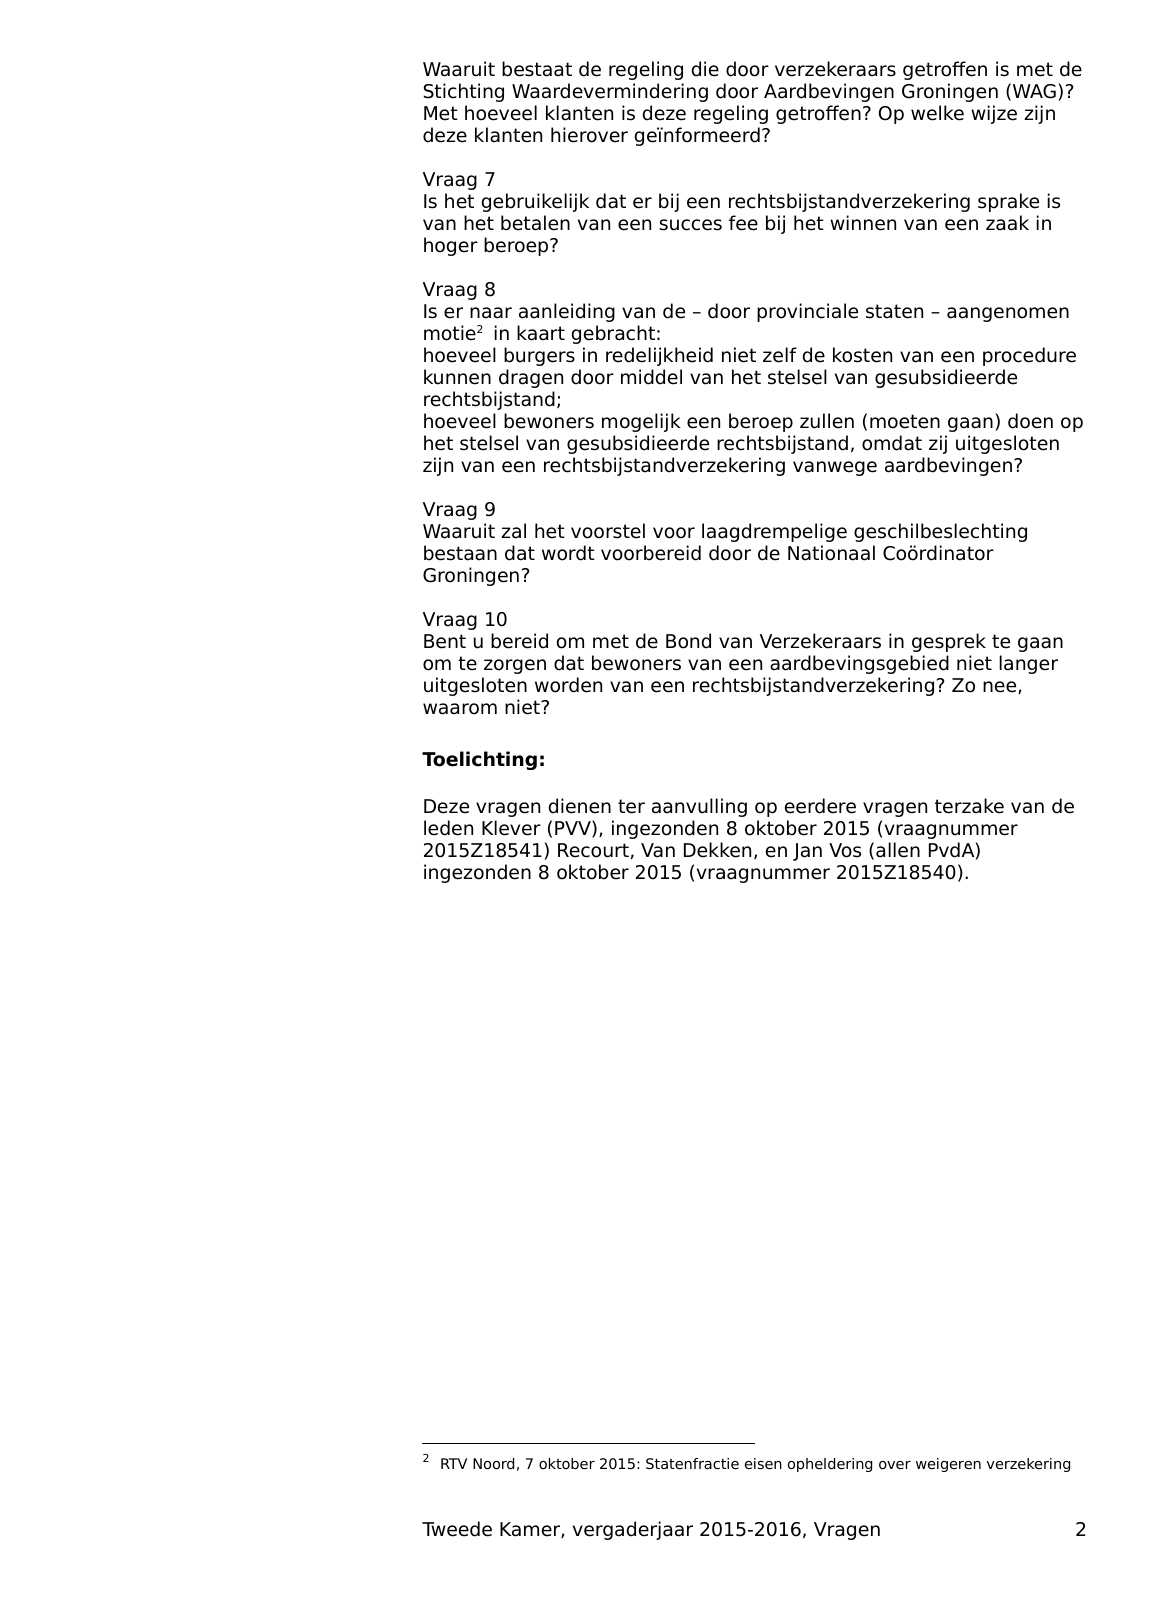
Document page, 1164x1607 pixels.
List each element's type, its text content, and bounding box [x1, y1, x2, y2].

text Vraag 8 [422, 279, 1087, 301]
text Bent u bereid om met de Bond van Verzekeraars in gesprek te gaan om te zorgen dat bewoners van een aardbevingsgebied niet langer uitgesloten worden van een rechtsbijstandverzekering? Zo nee, waarom niet? [422, 631, 1087, 719]
text RTV Noord, 7 oktober 2015: Statenfractie eisen opheldering over weigeren verzekering [422, 1452, 1087, 1474]
text Vraag 7 [422, 169, 1087, 191]
text Is het gebruikelijk dat er bij een rechtsbijstandverzekering sprake is van het betalen van een succes fee bij het winnen van een zaak in hoger beroep? [422, 191, 1087, 257]
text Waaruit bestaat de regeling die door verzekeraars getroffen is met de Stichting Waardevermindering door Aardbevingen Groningen (WAG)? Met hoeveel klanten is deze regeling getroffen? Op welke wijze zijn deze klanten hierover geïnformeerd? [422, 59, 1087, 147]
text hoeveel bewoners mogelijk een beroep zullen (moeten gaan) doen op het stelsel van gesubsidieerde rechtsbijstand, omdat zij uitgesloten zijn van een rechtsbijstandverzekering vanwege aardbevingen? [422, 411, 1087, 477]
text Deze vragen dienen ter aanvulling op eerdere vragen terzake van de leden Klever (PVV), ingezonden 8 oktober 2015 (vraagnummer 2015Z18541) Recourt, Van Dekken, en Jan Vos (allen PvdA) ingezonden 8 oktober 2015 (vraagnummer 2015Z18540). [422, 796, 1087, 884]
text hoeveel burgers in redelijkheid niet zelf de kosten van een procedure kunnen dragen door middel van het stelsel van gesubsidieerde rechtsbijstand; [422, 345, 1087, 411]
text Vraag 9 [422, 499, 1087, 521]
text Is er naar aanleiding van de – door provinciale staten – aangenomen motie in kaart gebracht: [422, 301, 1087, 345]
text Vraag 10 [422, 609, 1087, 631]
subtitle Toelichting: [422, 749, 1087, 771]
text Waaruit zal het voorstel voor laagdrempelige geschilbeslechting bestaan dat wordt voorbereid door de Nationaal Coördinator Groningen? [422, 521, 1087, 587]
